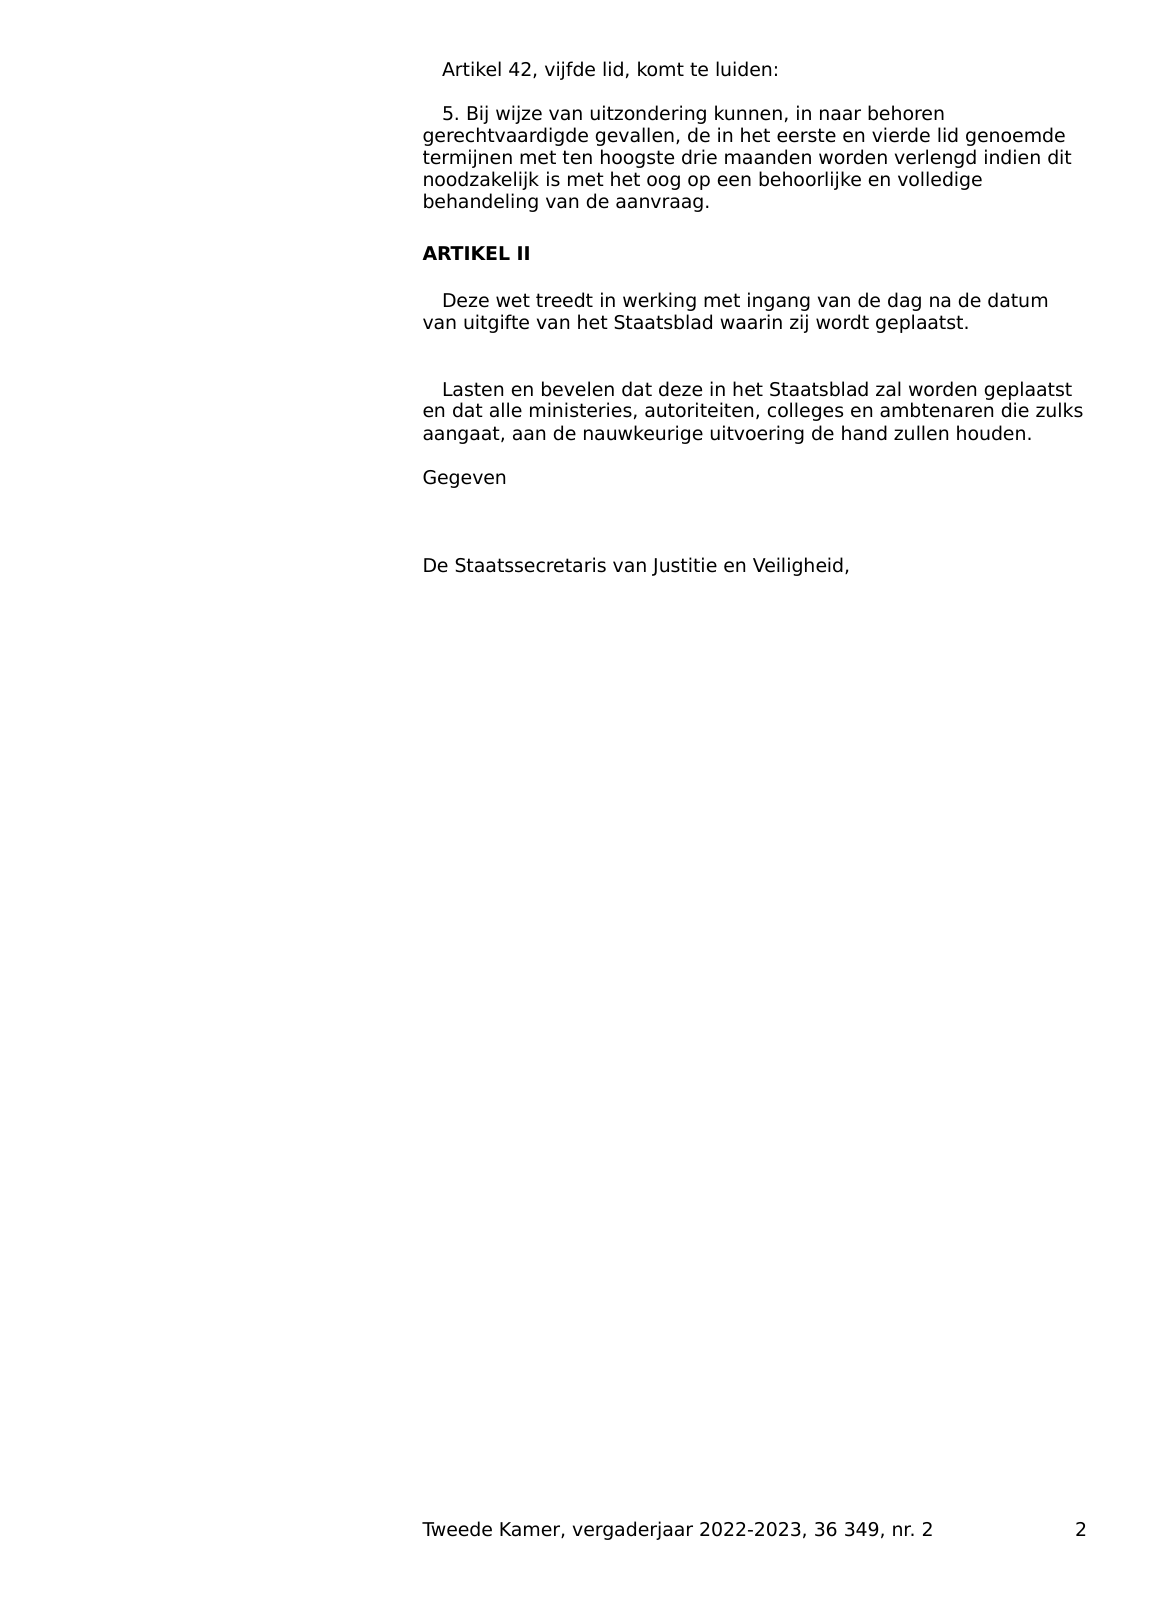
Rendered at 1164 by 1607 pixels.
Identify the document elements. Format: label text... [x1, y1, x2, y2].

text Artikel 42, vijfde lid, komt te luiden: [422, 59, 1087, 81]
text Deze wet treedt in werking met ingang van de dag na de datum van uitgifte van het Staatsblad waarin zij wordt geplaatst. [422, 290, 1087, 334]
subtitle ARTIKEL II [422, 243, 1087, 265]
text De Staatssecretaris van Justitie en Veiligheid, [422, 555, 1087, 577]
text Lasten en bevelen dat deze in het Staatsblad zal worden geplaatst en dat alle ministeries, autoriteiten, colleges en ambtenaren die zulks aangaat, aan de nauwkeurige uitvoering de hand zullen houden. [422, 378, 1087, 444]
text 5. Bij wijze van uitzondering kunnen, in naar behoren gerechtvaardigde gevallen, de in het eerste en vierde lid genoemde termijnen met ten hoogste drie maanden worden verlengd indien dit noodzakelijk is met het oog op een behoorlijke en volledige behandeling van de aanvraag. [422, 103, 1087, 213]
text Gegeven [422, 467, 1087, 488]
